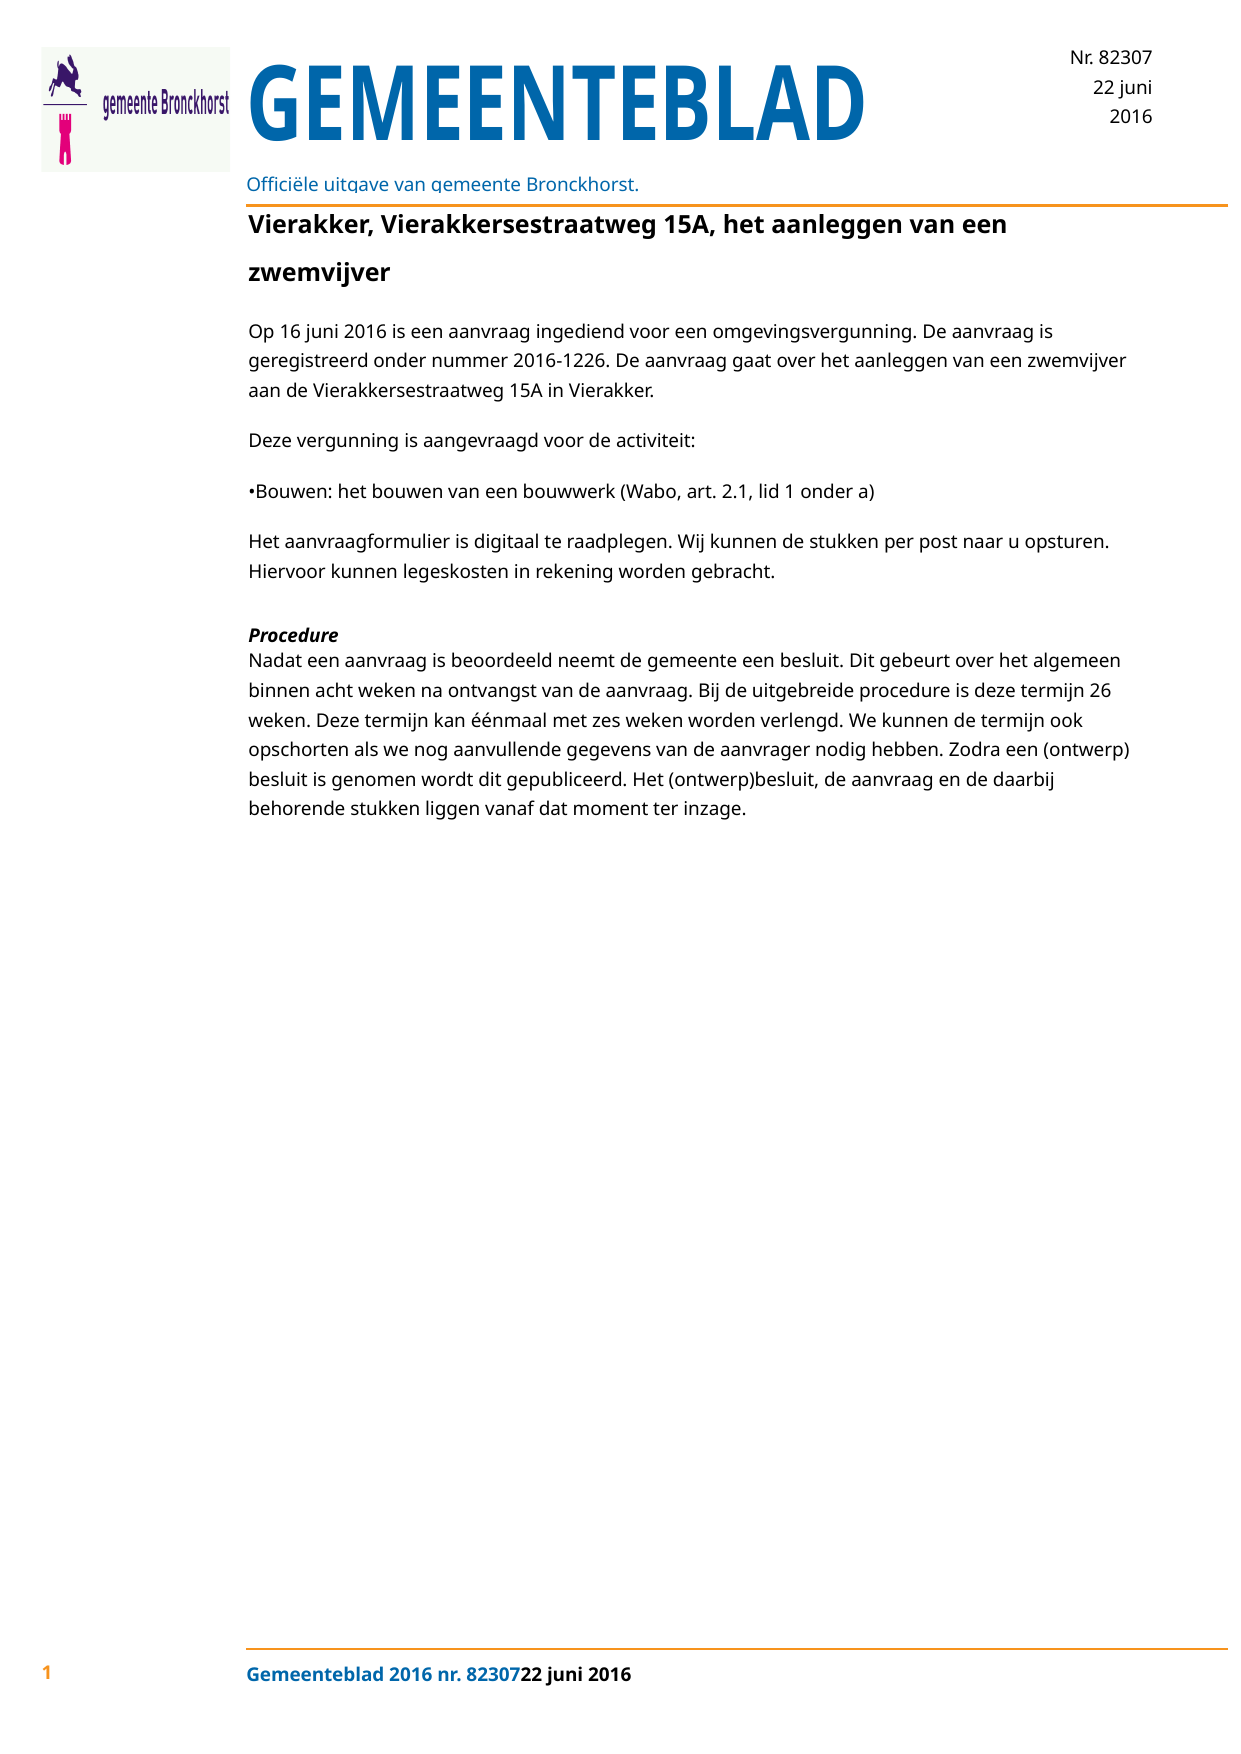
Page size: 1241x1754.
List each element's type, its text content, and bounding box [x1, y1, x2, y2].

text Procedure [248, 622, 1152, 648]
text Op 16 juni 2016 is een aanvraag ingediend voor een omgevingsvergunning. De aanvraag is geregistreerd onder nummer 2016-1226. De aanvraag gaat over het aanleggen van een zwemvijver aan de Vierakkersestraatweg 15A in Vierakker. [248, 318, 1152, 403]
text Deze vergunning is aangevraagd voor de activiteit: [248, 427, 1152, 453]
text Vierakker, Vierakkersestraatweg 15A, het aanleggen van een zwemvijver [248, 207, 1152, 288]
text Het aanvraagformulier is digitaal te raadplegen. Wij kunnen de stukken per post naar u opsturen. Hiervoor kunnen legeskosten in rekening worden gebracht. [248, 528, 1152, 584]
text •Bouwen: het bouwen van een bouwwerk (Wabo, art. 2.1, lid 1 onder a) [248, 478, 1152, 504]
text Nadat een aanvraag is beoordeeld neemt de gemeente een besluit. Dit gebeurt over het algemeen binnen acht weken na ontvangst van de aanvraag. Bij de uitgebreide procedure is deze termijn 26 weken. Deze termijn kan éénmaal met zes weken worden verlengd. We kunnen de termijn ook opschorten als we nog aanvullende gegevens van de aanvrager nodig hebben. Zodra een (ontwerp) besluit is genomen wordt dit gepubliceerd. Het (ontwerp)besluit, de aanvraag en de daarbij behorende stukken liggen vanaf dat moment ter inzage. [248, 648, 1152, 821]
picture [41, 47, 231, 172]
